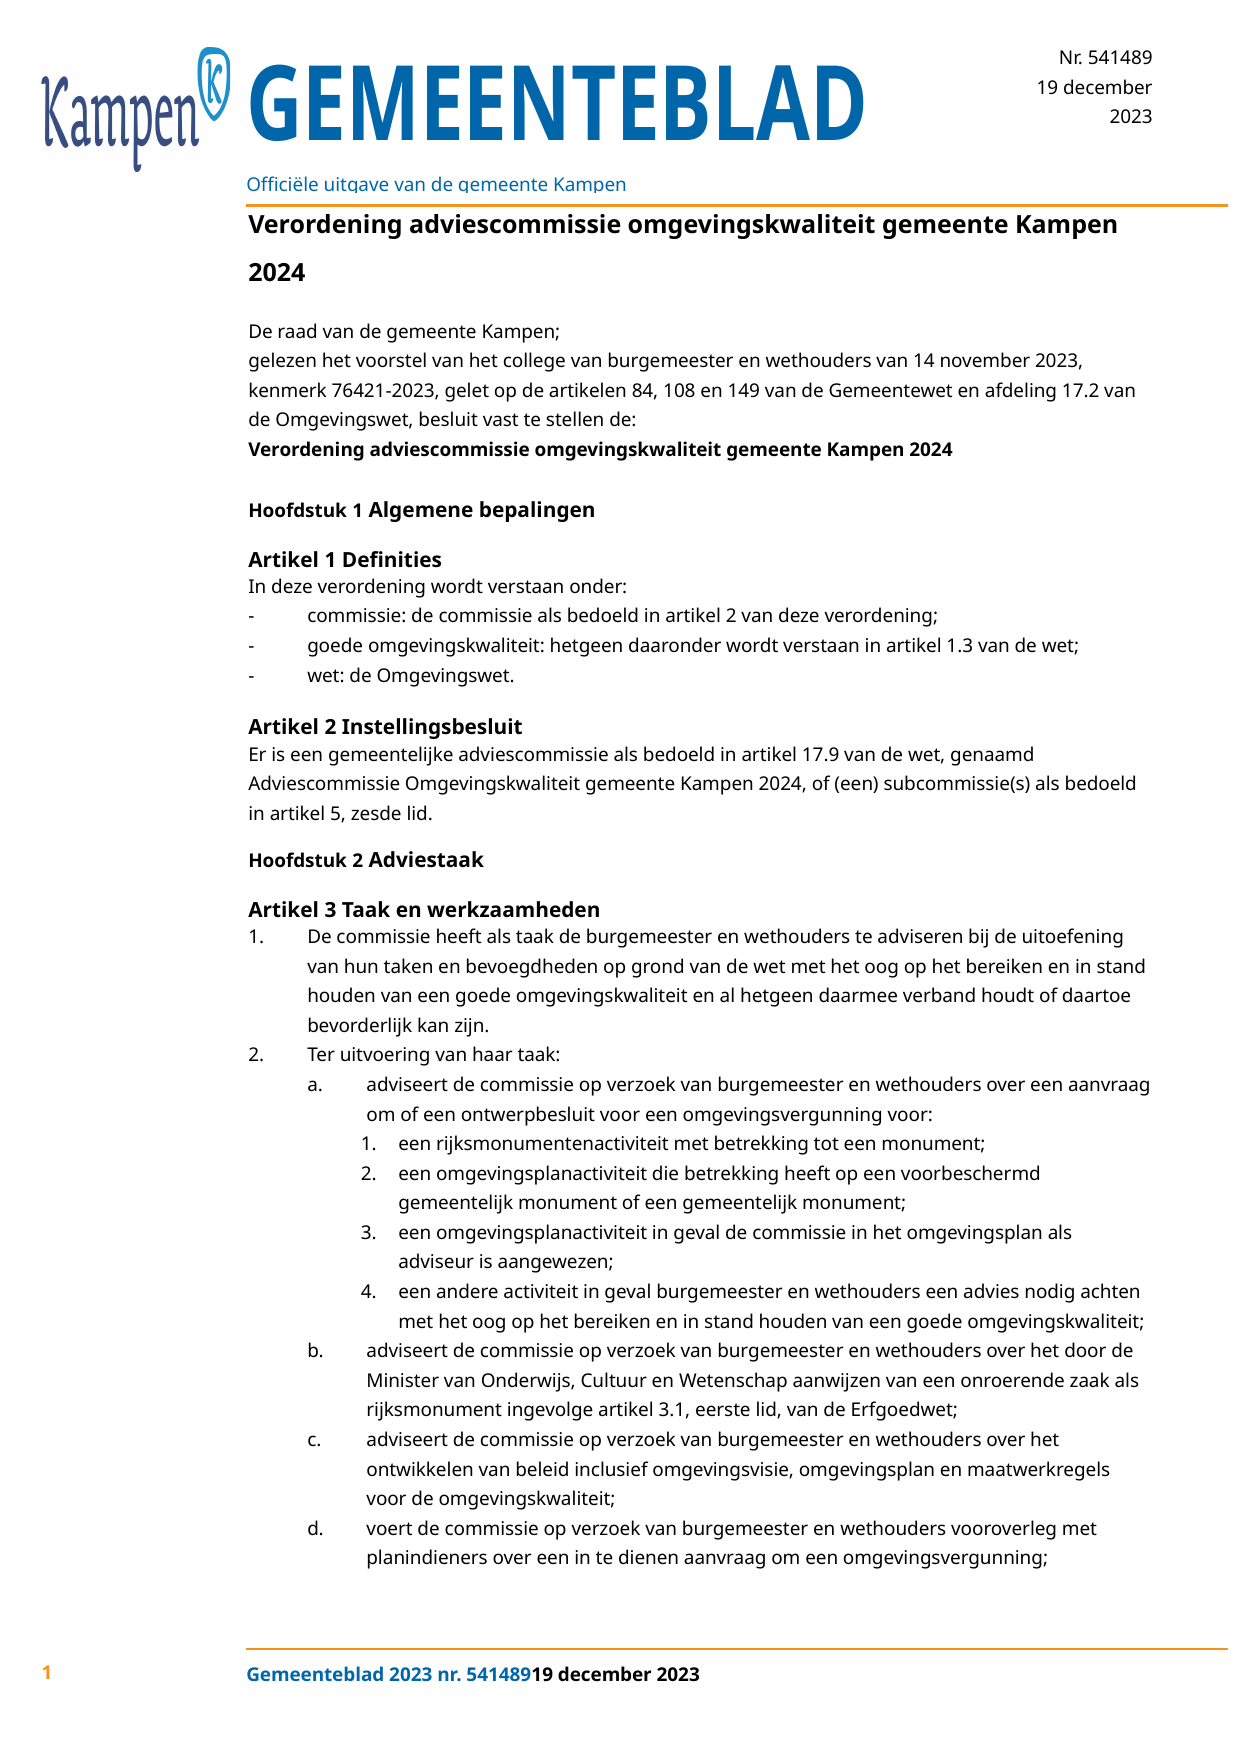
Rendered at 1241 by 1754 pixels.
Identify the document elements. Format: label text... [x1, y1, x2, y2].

list adviseert de commissie op verzoek van burgemeester en wethouders over een aanvraag om of een ontwerpbesluit voor een omgevingsvergunning voor: [307, 1071, 1152, 1126]
text Artikel 2 Instellingsbesluit [248, 712, 1152, 741]
text De raad van de gemeente Kampen; [248, 318, 1152, 344]
list adviseert de commissie op verzoek van burgemeester en wethouders over het door de Minister van Onderwijs, Cultuur en Wetenschap aanwijzen van een onroerende zaak als rijksmonument ingevolge artikel 3.1, eerste lid, van de Erfgoedwet; [307, 1337, 1152, 1422]
list een andere activiteit in geval burgemeester en wethouders een advies nodig achten met het oog op het bereiken en in stand houden van een goede omgevingskwaliteit; [361, 1278, 1152, 1333]
text Verordening adviescommissie omgevingskwaliteit gemeente Kampen 2024 [248, 436, 1152, 462]
text Er is een gemeentelijke adviescommissie als bedoeld in artikel 17.9 van de wet, genaamd Adviescommissie Omgevingskwaliteit gemeente Kampen 2024, of (een) subcommissie(s) als bedoeld in artikel 5, zesde lid. [248, 741, 1152, 826]
text In deze verordening wordt verstaan onder: [248, 573, 1152, 599]
list een rijksmonumentenactiviteit met betrekking tot een monument; [361, 1130, 1152, 1156]
list commissie: de commissie als bedoeld in artikel 2 van deze verordening; [248, 603, 1152, 628]
text gelezen het voorstel van het college van burgemeester en wethouders van 14 november 2023, kenmerk 76421-2023, gelet op de artikelen 84, 108 en 149 van de Gemeentewet en afdeling 17.2 van de Omgevingswet, besluit vast te stellen de: [248, 347, 1152, 432]
list adviseert de commissie op verzoek van burgemeester en wethouders over het ontwikkelen van beleid inclusief omgevingsvisie, omgevingsplan en maatwerkregels voor de omgevingskwaliteit; [307, 1426, 1152, 1511]
text Hoofdstuk 1 Algemene bepalingen [248, 495, 1152, 524]
list wet: de Omgevingswet. [248, 662, 1152, 688]
list De commissie heeft als taak de burgemeester en wethouders te adviseren bij de uitoefening van hun taken en bevoegdheden op grond van de wet met het oog op het bereiken en in stand houden van een goede omgevingskwaliteit en al hetgeen daarmee verband houdt of daartoe bevorderlijk kan zijn. [248, 923, 1152, 1038]
list voert de commissie op verzoek van burgemeester en wethouders vooroverleg met planindieners over een in te dienen aanvraag om een omgevingsvergunning; [307, 1515, 1152, 1570]
text Verordening adviescommissie omgevingskwaliteit gemeente Kampen 2024 [248, 207, 1152, 288]
list goede omgevingskwaliteit: hetgeen daaronder wordt verstaan in artikel 1.3 van de wet; [248, 632, 1152, 658]
list Ter uitvoering van haar taak: [248, 1042, 1152, 1067]
text Hoofdstuk 2 Adviestaak [248, 846, 1152, 874]
text Artikel 1 Definities [248, 545, 1152, 573]
text Artikel 3 Taak en werkzaamheden [248, 895, 1152, 923]
list een omgevingsplanactiviteit die betrekking heeft op een voorbeschermd gemeentelijk monument of een gemeentelijk monument; [361, 1160, 1152, 1215]
picture [41, 47, 231, 172]
list een omgevingsplanactiviteit in geval de commissie in het omgevingsplan als adviseur is aangewezen; [361, 1219, 1152, 1274]
